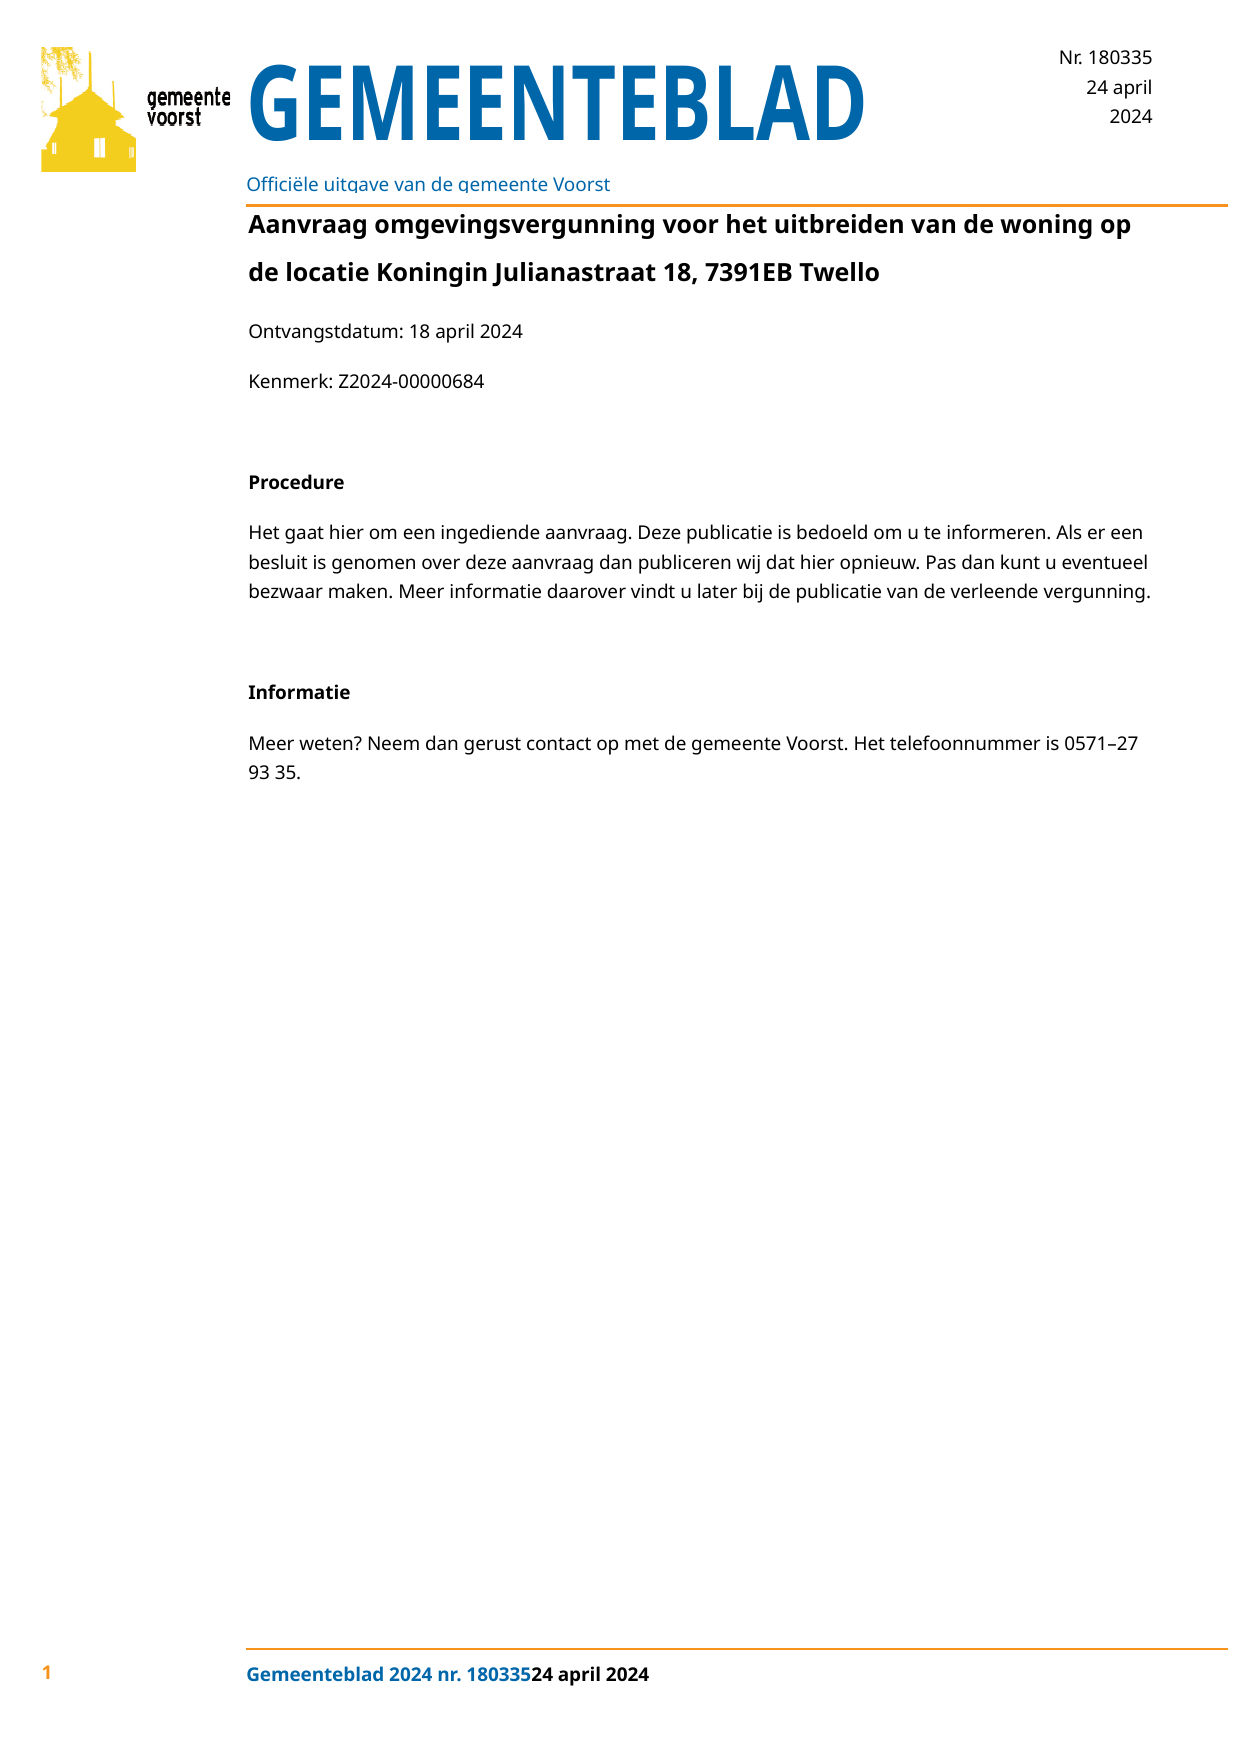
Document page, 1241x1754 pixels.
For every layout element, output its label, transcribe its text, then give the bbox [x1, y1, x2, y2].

text Aanvraag omgevingsvergunning voor het uitbreiden van de woning op de locatie Koningin Julianastraat 18, 7391EB Twello [248, 207, 1152, 288]
text Het gaat hier om een ingediende aanvraag. Deze publicatie is bedoeld om u te informeren. Als er een besluit is genomen over deze aanvraag dan publiceren wij dat hier opnieuw. Pas dan kunt u eventueel bezwaar maken. Meer informatie daarover vindt u later bij de publicatie van de verleende vergunning. [248, 519, 1152, 604]
text Kenmerk: Z2024-00000684 [248, 368, 1152, 394]
text Meer weten? Neem dan gerust contact op met de gemeente Voorst. Het telefoonnummer is 0571–27 93 35. [248, 730, 1152, 785]
text Ontvangstdatum: 18 april 2024 [248, 318, 1152, 344]
text Informatie [248, 679, 1152, 705]
text Procedure [248, 469, 1152, 495]
picture [41, 47, 231, 172]
